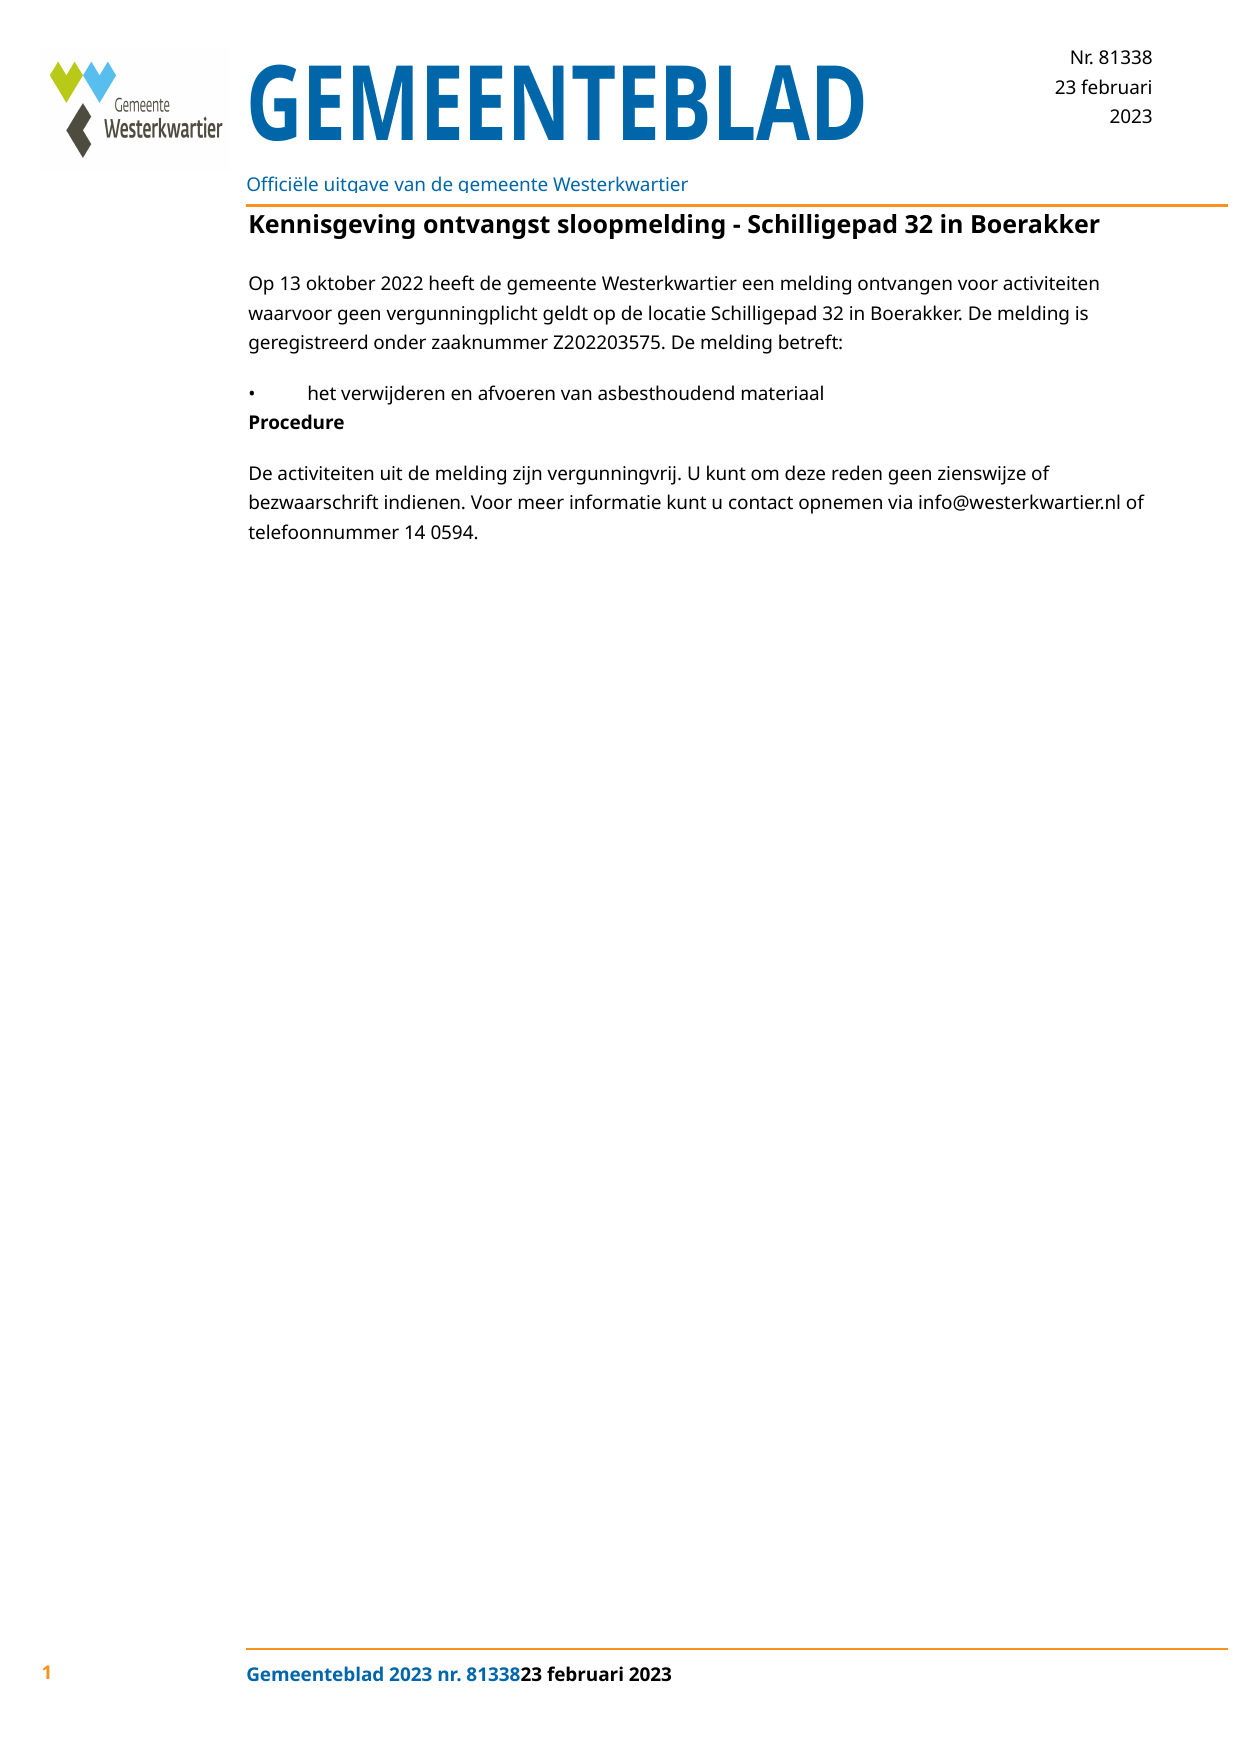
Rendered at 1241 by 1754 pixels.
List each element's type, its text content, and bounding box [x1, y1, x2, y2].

text Procedure [248, 409, 1152, 435]
picture [41, 47, 231, 172]
list het verwijderen en afvoeren van asbesthoudend materiaal [248, 380, 1152, 406]
text Op 13 oktober 2022 heeft de gemeente Westerkwartier een melding ontvangen voor activiteiten waarvoor geen vergunningplicht geldt op de locatie Schilligepad 32 in Boerakker. De melding is geregistreerd onder zaaknummer Z202203575. De melding betreft: [248, 270, 1152, 355]
text De activiteiten uit de melding zijn vergunningvrij. U kunt om deze reden geen zienswijze of bezwaarschrift indienen. Voor meer informatie kunt u contact opnemen via info@westerkwartier.nl of telefoonnummer 14 0594. [248, 460, 1152, 545]
text Kennisgeving ontvangst sloopmelding - Schilligepad 32 in Boerakker [248, 207, 1152, 241]
